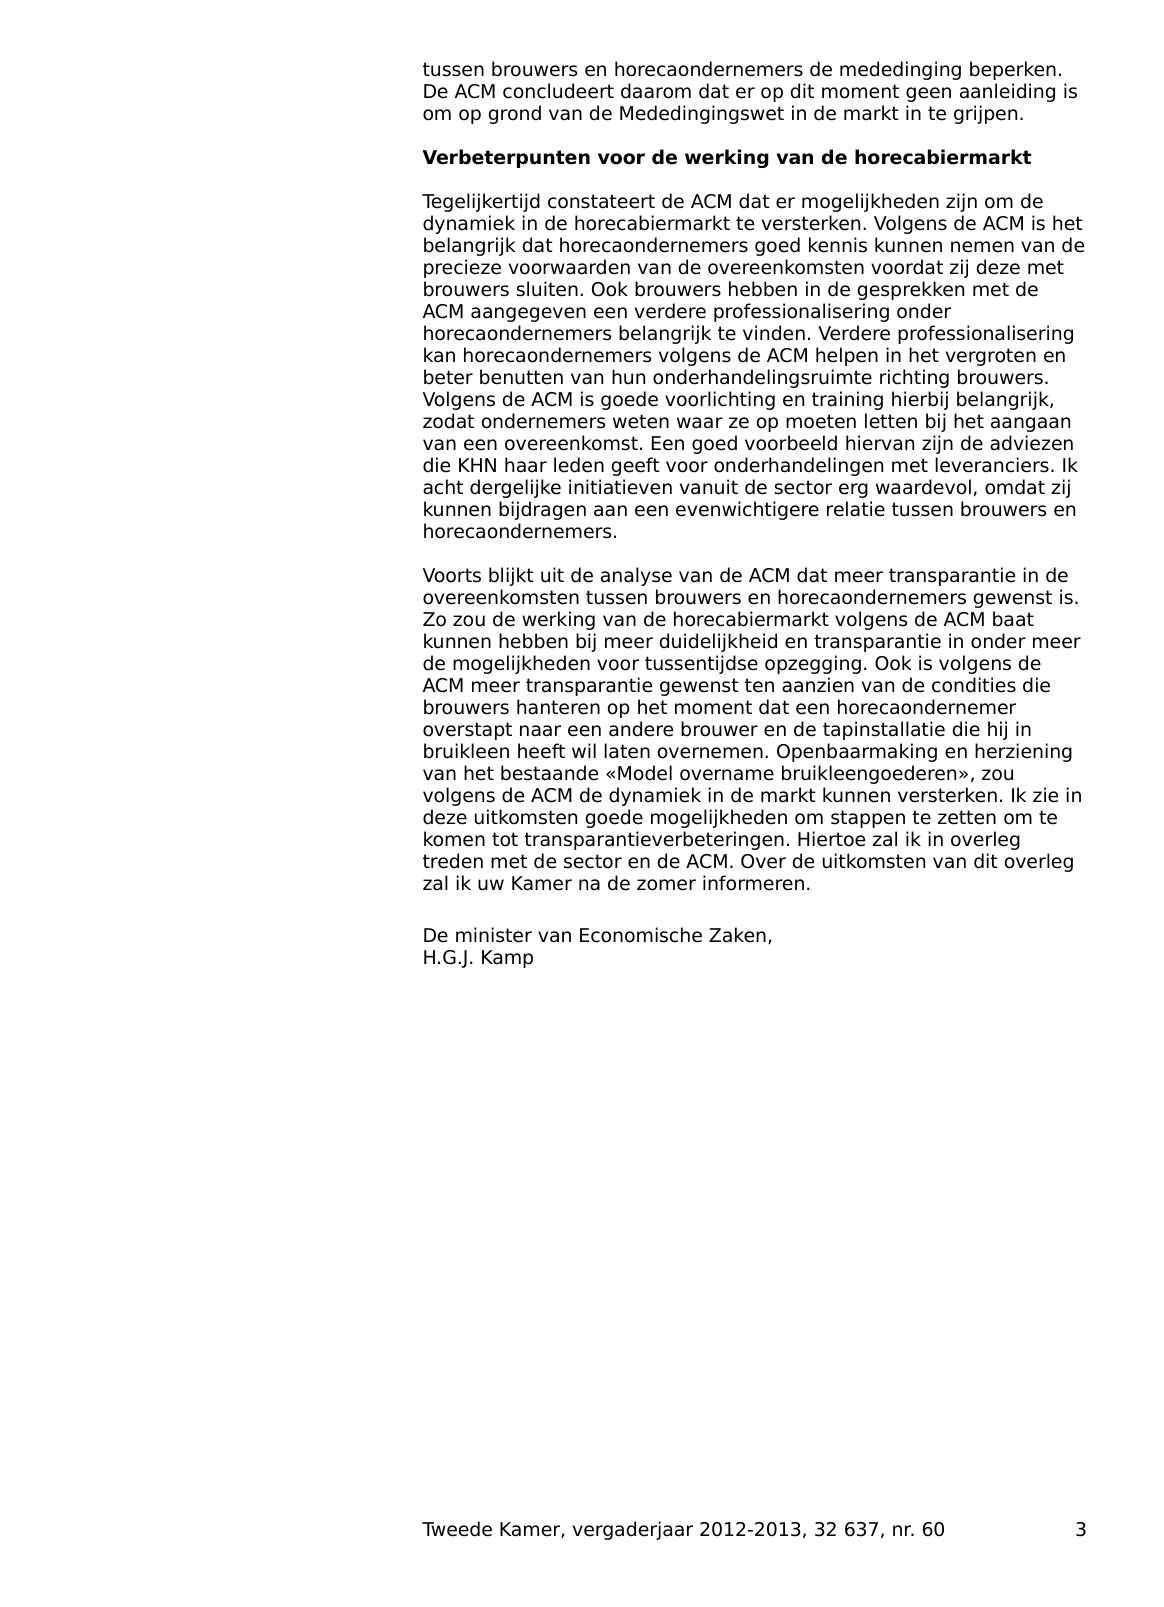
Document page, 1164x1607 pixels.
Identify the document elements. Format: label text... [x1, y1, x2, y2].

subtitle Verbeterpunten voor de werking van de horecabiermarkt [422, 147, 1087, 169]
text tussen brouwers en horecaondernemers de mededinging beperken. De ACM concludeert daarom dat er op dit moment geen aanleiding is om op grond van de Mededingingswet in de markt in te grijpen. [422, 59, 1087, 125]
text Voorts blijkt uit de analyse van de ACM dat meer transparantie in de overeenkomsten tussen brouwers en horecaondernemers gewenst is. Zo zou de werking van de horecabiermarkt volgens de ACM baat kunnen hebben bij meer duidelijkheid en transparantie in onder meer de mogelijkheden voor tussentijdse opzegging. Ook is volgens de ACM meer transparantie gewenst ten aanzien van de condities die brouwers hanteren op het moment dat een horecaondernemer overstapt naar een andere brouwer en de tapinstallatie die hij in bruikleen heeft wil laten overnemen. Openbaarmaking en herziening van het bestaande «Model overname bruikleengoederen», zou volgens de ACM de dynamiek in de markt kunnen versterken. Ik zie in deze uitkomsten goede mogelijkheden om stappen te zetten om te komen tot transparantieverbeteringen. Hiertoe zal ik in overleg treden met de sector en de ACM. Over de uitkomsten van dit overleg zal ik uw Kamer na de zomer informeren. [422, 565, 1087, 895]
text De minister van Economische Zaken, H.G.J. Kamp [422, 925, 1087, 969]
text Tegelijkertijd constateert de ACM dat er mogelijkheden zijn om de dynamiek in de horecabiermarkt te versterken. Volgens de ACM is het belangrijk dat horecaondernemers goed kennis kunnen nemen van de precieze voorwaarden van de overeenkomsten voordat zij deze met brouwers sluiten. Ook brouwers hebben in de gesprekken met de ACM aangegeven een verdere professionalisering onder horecaondernemers belangrijk te vinden. Verdere professionalisering kan horecaondernemers volgens de ACM helpen in het vergroten en beter benutten van hun onderhandelingsruimte richting brouwers. Volgens de ACM is goede voorlichting en training hierbij belangrijk, zodat ondernemers weten waar ze op moeten letten bij het aangaan van een overeenkomst. Een goed voorbeeld hiervan zijn de adviezen die KHN haar leden geeft voor onderhandelingen met leveranciers. Ik acht dergelijke initiatieven vanuit de sector erg waardevol, omdat zij kunnen bijdragen aan een evenwichtigere relatie tussen brouwers en horecaondernemers. [422, 191, 1087, 543]
